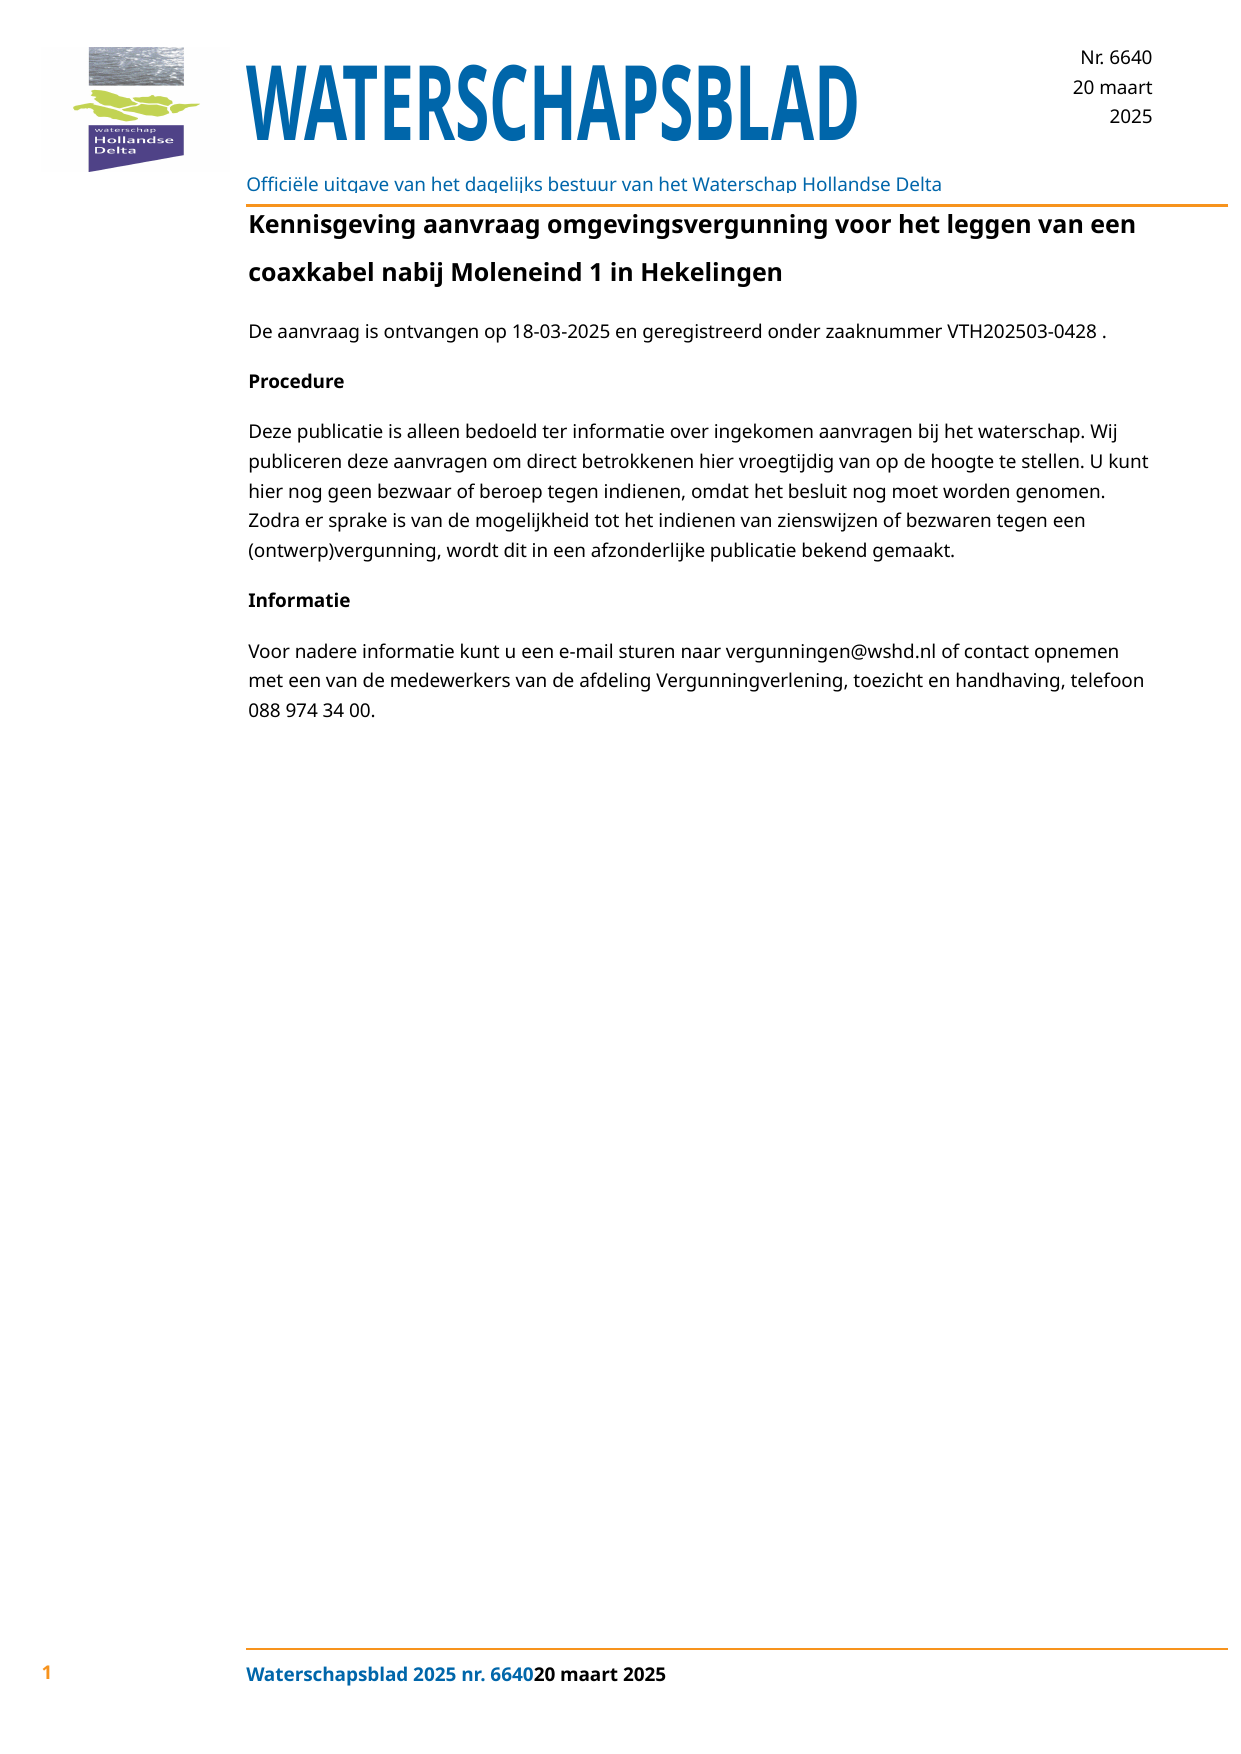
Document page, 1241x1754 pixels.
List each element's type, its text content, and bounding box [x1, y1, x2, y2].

picture [41, 47, 231, 172]
text Deze publicatie is alleen bedoeld ter informatie over ingekomen aanvragen bij het waterschap. Wij publiceren deze aanvragen om direct betrokkenen hier vroegtijdig van op de hoogte te stellen. U kunt hier nog geen bezwaar of beroep tegen indienen, omdat het besluit nog moet worden genomen. Zodra er sprake is van de mogelijkheid tot het indienen van zienswijzen of bezwaren tegen een (ontwerp)vergunning, wordt dit in een afzonderlijke publicatie bekend gemaakt. [248, 419, 1152, 563]
text Procedure [248, 368, 1152, 394]
text Voor nadere informatie kunt u een e-mail sturen naar vergunningen@wshd.nl of contact opnemen met een van de medewerkers van de afdeling Vergunningverlening, toezicht en handhaving, telefoon 088 974 34 00. [248, 638, 1152, 723]
text De aanvraag is ontvangen op 18-03-2025 en geregistreerd onder zaaknummer VTH202503-0428 . [248, 318, 1152, 344]
text Informatie [248, 587, 1152, 613]
text Kennisgeving aanvraag omgevingsvergunning voor het leggen van een coaxkabel nabij Moleneind 1 in Hekelingen [248, 207, 1152, 288]
